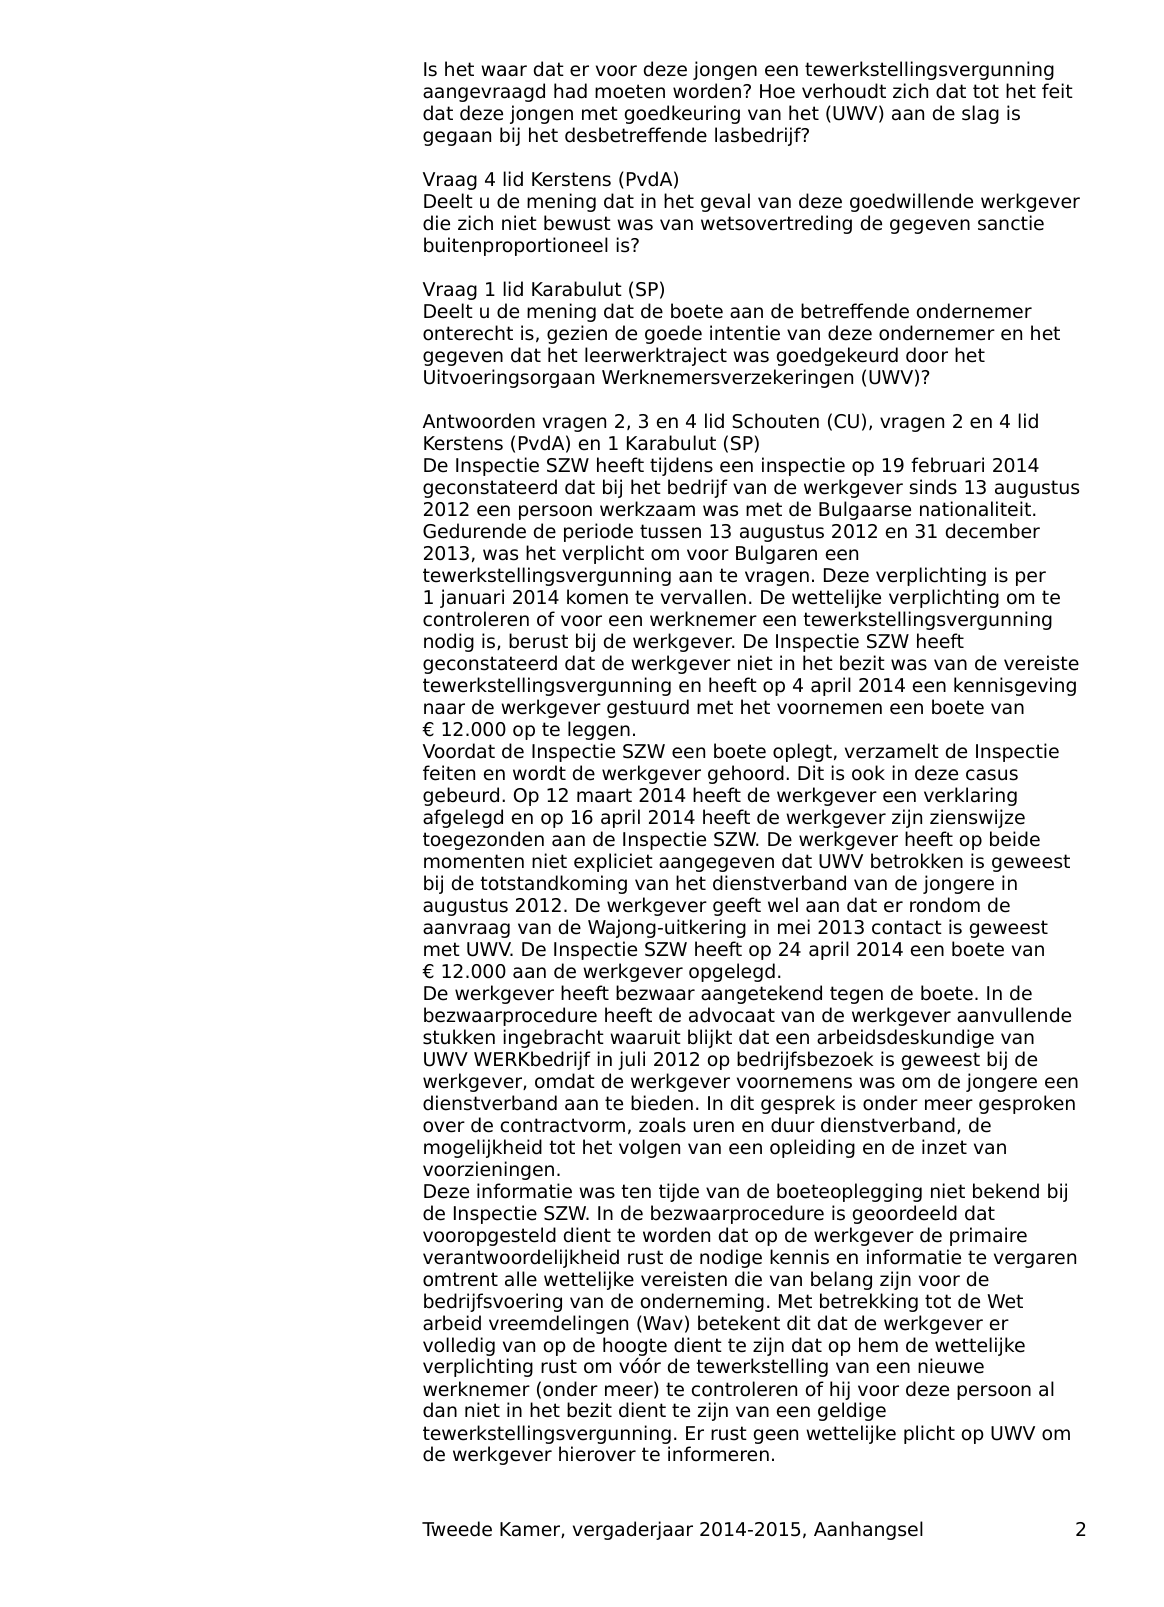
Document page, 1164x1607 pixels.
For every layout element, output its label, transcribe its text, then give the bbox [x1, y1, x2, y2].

text Is het waar dat er voor deze jongen een tewerkstellingsvergunning aangevraagd had moeten worden? Hoe verhoudt zich dat tot het feit dat deze jongen met goedkeuring van het (UWV) aan de slag is gegaan bij het desbetreffende lasbedrijf? [422, 59, 1087, 147]
text Voordat de Inspectie SZW een boete oplegt, verzamelt de Inspectie feiten en wordt de werkgever gehoord. Dit is ook in deze casus gebeurd. Op 12 maart 2014 heeft de werkgever een verklaring afgelegd en op 16 april 2014 heeft de werkgever zijn zienswijze toegezonden aan de Inspectie SZW. De werkgever heeft op beide momenten niet expliciet aangegeven dat UWV betrokken is geweest bij de totstandkoming van het dienstverband van de jongere in augustus 2012. De werkgever geeft wel aan dat er rondom de aanvraag van de Wajong-uitkering in mei 2013 contact is geweest met UWV. De Inspectie SZW heeft op 24 april 2014 een boete van € 12.000 aan de werkgever opgelegd. [422, 741, 1087, 983]
text Vraag 4 lid Kerstens (PvdA) [422, 169, 1087, 191]
text Deze informatie was ten tijde van de boeteoplegging niet bekend bij de Inspectie SZW. In de bezwaarprocedure is geoordeeld dat vooropgesteld dient te worden dat op de werkgever de primaire verantwoordelijkheid rust de nodige kennis en informatie te vergaren omtrent alle wettelijke vereisten die van belang zijn voor de bedrijfsvoering van de onderneming. Met betrekking tot de Wet arbeid vreemdelingen (Wav) betekent dit dat de werkgever er volledig van op de hoogte dient te zijn dat op hem de wettelijke verplichting rust om vóór de tewerkstelling van een nieuwe werknemer (onder meer) te controleren of hij voor deze persoon al dan niet in het bezit dient te zijn van een geldige tewerkstellingsvergunning. Er rust geen wettelijke plicht op UWV om de werkgever hierover te informeren. [422, 1181, 1087, 1466]
text De Inspectie SZW heeft tijdens een inspectie op 19 februari 2014 geconstateerd dat bij het bedrijf van de werkgever sinds 13 augustus 2012 een persoon werkzaam was met de Bulgaarse nationaliteit. Gedurende de periode tussen 13 augustus 2012 en 31 december 2013, was het verplicht om voor Bulgaren een tewerkstellingsvergunning aan te vragen. Deze verplichting is per 1 januari 2014 komen te vervallen. De wettelijke verplichting om te controleren of voor een werknemer een tewerkstellingsvergunning nodig is, berust bij de werkgever. De Inspectie SZW heeft geconstateerd dat de werkgever niet in het bezit was van de vereiste tewerkstellingsvergunning en heeft op 4 april 2014 een kennisgeving naar de werkgever gestuurd met het voornemen een boete van € 12.000 op te leggen. [422, 455, 1087, 741]
text Vraag 1 lid Karabulut (SP) [422, 279, 1087, 301]
text Antwoorden vragen 2, 3 en 4 lid Schouten (CU), vragen 2 en 4 lid Kerstens (PvdA) en 1 Karabulut (SP) [422, 411, 1087, 455]
text De werkgever heeft bezwaar aangetekend tegen de boete. In de bezwaarprocedure heeft de advocaat van de werkgever aanvullende stukken ingebracht waaruit blijkt dat een arbeidsdeskundige van UWV WERKbedrijf in juli 2012 op bedrijfsbezoek is geweest bij de werkgever, omdat de werkgever voornemens was om de jongere een dienstverband aan te bieden. In dit gesprek is onder meer gesproken over de contractvorm, zoals uren en duur dienstverband, de mogelijkheid tot het volgen van een opleiding en de inzet van voorzieningen. [422, 983, 1087, 1181]
text Deelt u de mening dat in het geval van deze goedwillende werkgever die zich niet bewust was van wetsovertreding de gegeven sanctie buitenproportioneel is? [422, 191, 1087, 257]
text Deelt u de mening dat de boete aan de betreffende ondernemer onterecht is, gezien de goede intentie van deze ondernemer en het gegeven dat het leerwerktraject was goedgekeurd door het Uitvoeringsorgaan Werknemersverzekeringen (UWV)? [422, 301, 1087, 389]
